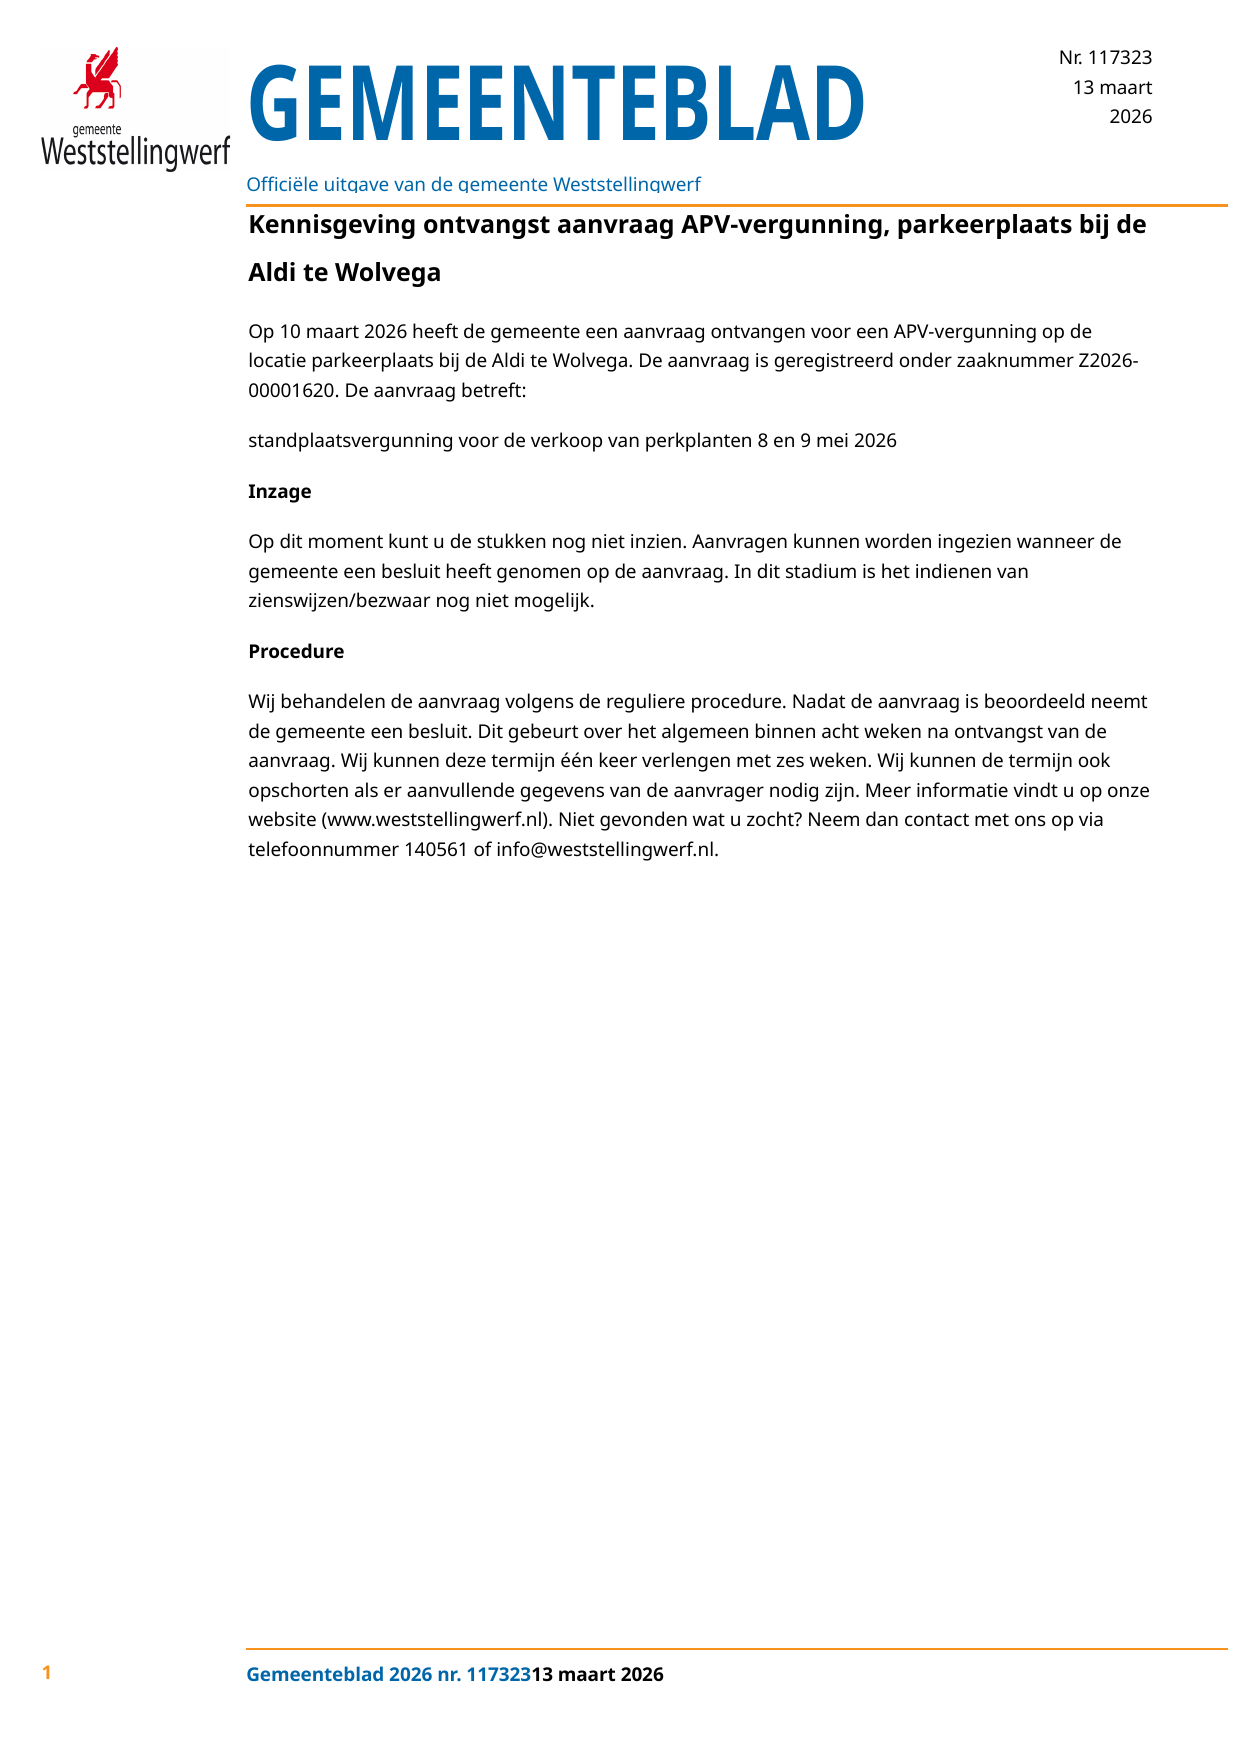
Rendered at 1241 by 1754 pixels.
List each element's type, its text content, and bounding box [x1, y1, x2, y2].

text Inzage [248, 478, 1152, 504]
picture [41, 47, 231, 172]
text Procedure [248, 638, 1152, 664]
text Kennisgeving ontvangst aanvraag APV-vergunning, parkeerplaats bij de Aldi te Wolvega [248, 207, 1152, 288]
text Op dit moment kunt u de stukken nog niet inzien. Aanvragen kunnen worden ingezien wanneer de gemeente een besluit heeft genomen op de aanvraag. In dit stadium is het indienen van zienswijzen/bezwaar nog niet mogelijk. [248, 528, 1152, 613]
text Op 10 maart 2026 heeft de gemeente een aanvraag ontvangen voor een APV-vergunning op de locatie parkeerplaats bij de Aldi te Wolvega. De aanvraag is geregistreerd onder zaaknummer Z2026-00001620. De aanvraag betreft: [248, 318, 1152, 403]
text Wij behandelen de aanvraag volgens de reguliere procedure. Nadat de aanvraag is beoordeeld neemt de gemeente een besluit. Dit gebeurt over het algemeen binnen acht weken na ontvangst van de aanvraag. Wij kunnen deze termijn één keer verlengen met zes weken. Wij kunnen de termijn ook opschorten als er aanvullende gegevens van de aanvrager nodig zijn. Meer informatie vindt u op onze website (www.weststellingwerf.nl). Niet gevonden wat u zocht? Neem dan contact met ons op via telefoonnummer 140561 of info@weststellingwerf.nl. [248, 688, 1152, 862]
text standplaatsvergunning voor de verkoop van perkplanten 8 en 9 mei 2026 [248, 427, 1152, 453]
